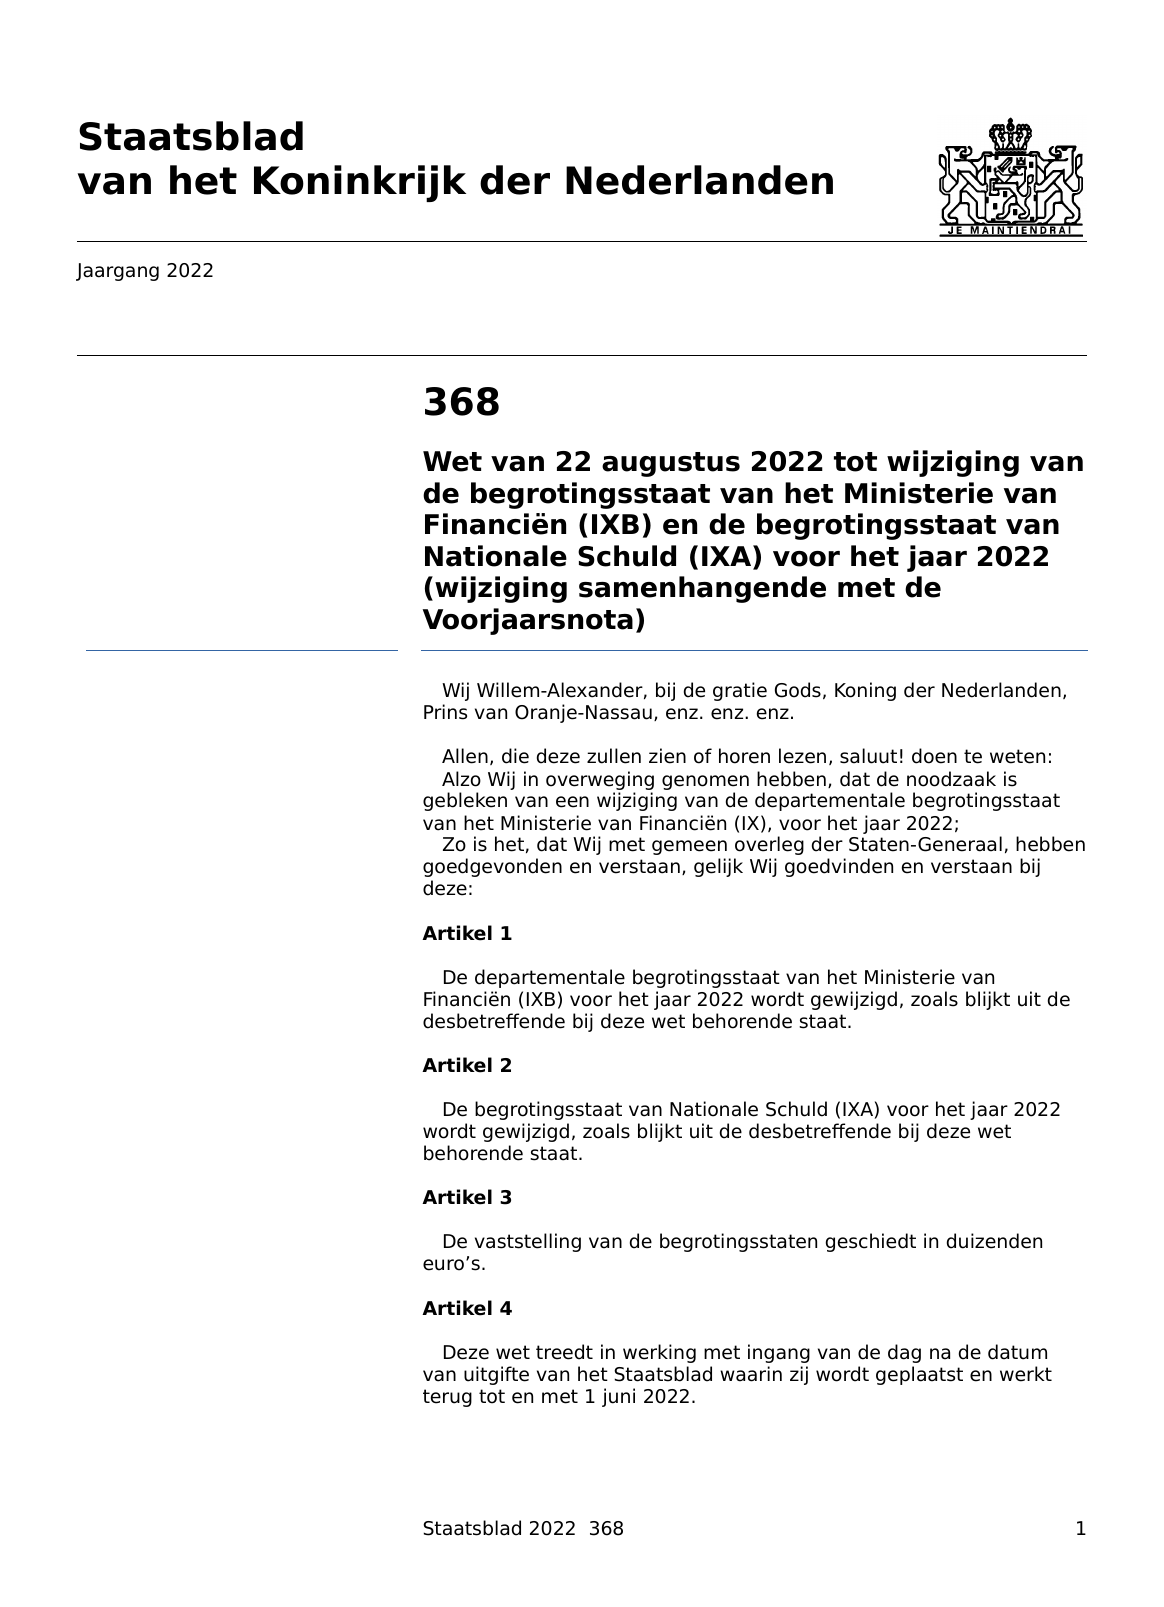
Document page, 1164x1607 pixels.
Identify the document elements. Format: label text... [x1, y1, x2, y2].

text Alzo Wij in overweging genomen hebben, dat de noodzaak is gebleken van een wijziging van de departementale begrotingsstaat van het Ministerie van Financiën (IX), voor het jaar 2022; [422, 768, 1087, 834]
table_header Staatsblad van het Koninkrijk der Nederlanden [77, 100, 886, 241]
text De begrotingsstaat van Nationale Schuld (IXA) voor het jaar 2022 wordt gewijzigd, zoals blijkt uit de desbetreffende bij deze wet behorende staat. [422, 1099, 1087, 1165]
subtitle Artikel 3 [422, 1187, 1087, 1209]
subtitle Artikel 1 [422, 922, 1087, 944]
subtitle 368 [422, 381, 1087, 424]
text Wij Willem-Alexander, bij de gratie Gods, Koning der Nederlanden, Prins van Oranje-Nassau, enz. enz. enz. [422, 680, 1087, 724]
subtitle Artikel 4 [422, 1297, 1087, 1319]
picture [936, 115, 1087, 240]
text Allen, die deze zullen zien of horen lezen, saluut! doen te weten: [422, 746, 1087, 768]
text Wet van 22 augustus 2022 tot wijziging van de begrotingsstaat van het Ministerie van Financiën (IXB) en de begrotingsstaat van Nationale Schuld (IXA) voor het jaar 2022 (wijziging samenhangende met de Voorjaarsnota) [422, 447, 1087, 636]
subtitle Artikel 2 [422, 1055, 1087, 1077]
text De vaststelling van de begrotingsstaten geschiedt in duizenden euro’s. [422, 1231, 1087, 1275]
text Deze wet treedt in werking met ingang van de dag na de datum van uitgifte van het Staatsblad waarin zij wordt geplaatst en werkt terug tot en met 1 juni 2022. [422, 1342, 1087, 1407]
table_header [886, 100, 1087, 241]
text De departementale begrotingsstaat van het Ministerie van Financiën (IXB) voor het jaar 2022 wordt gewijzigd, zoals blijkt uit de desbetreffende bij deze wet behorende staat. [422, 967, 1087, 1033]
table_cell Jaargang 2022 [77, 242, 1087, 355]
text Zo is het, dat Wij met gemeen overleg der Staten-Generaal, hebben goedgevonden en verstaan, gelijk Wij goedvinden en verstaan bij deze: [422, 834, 1087, 900]
